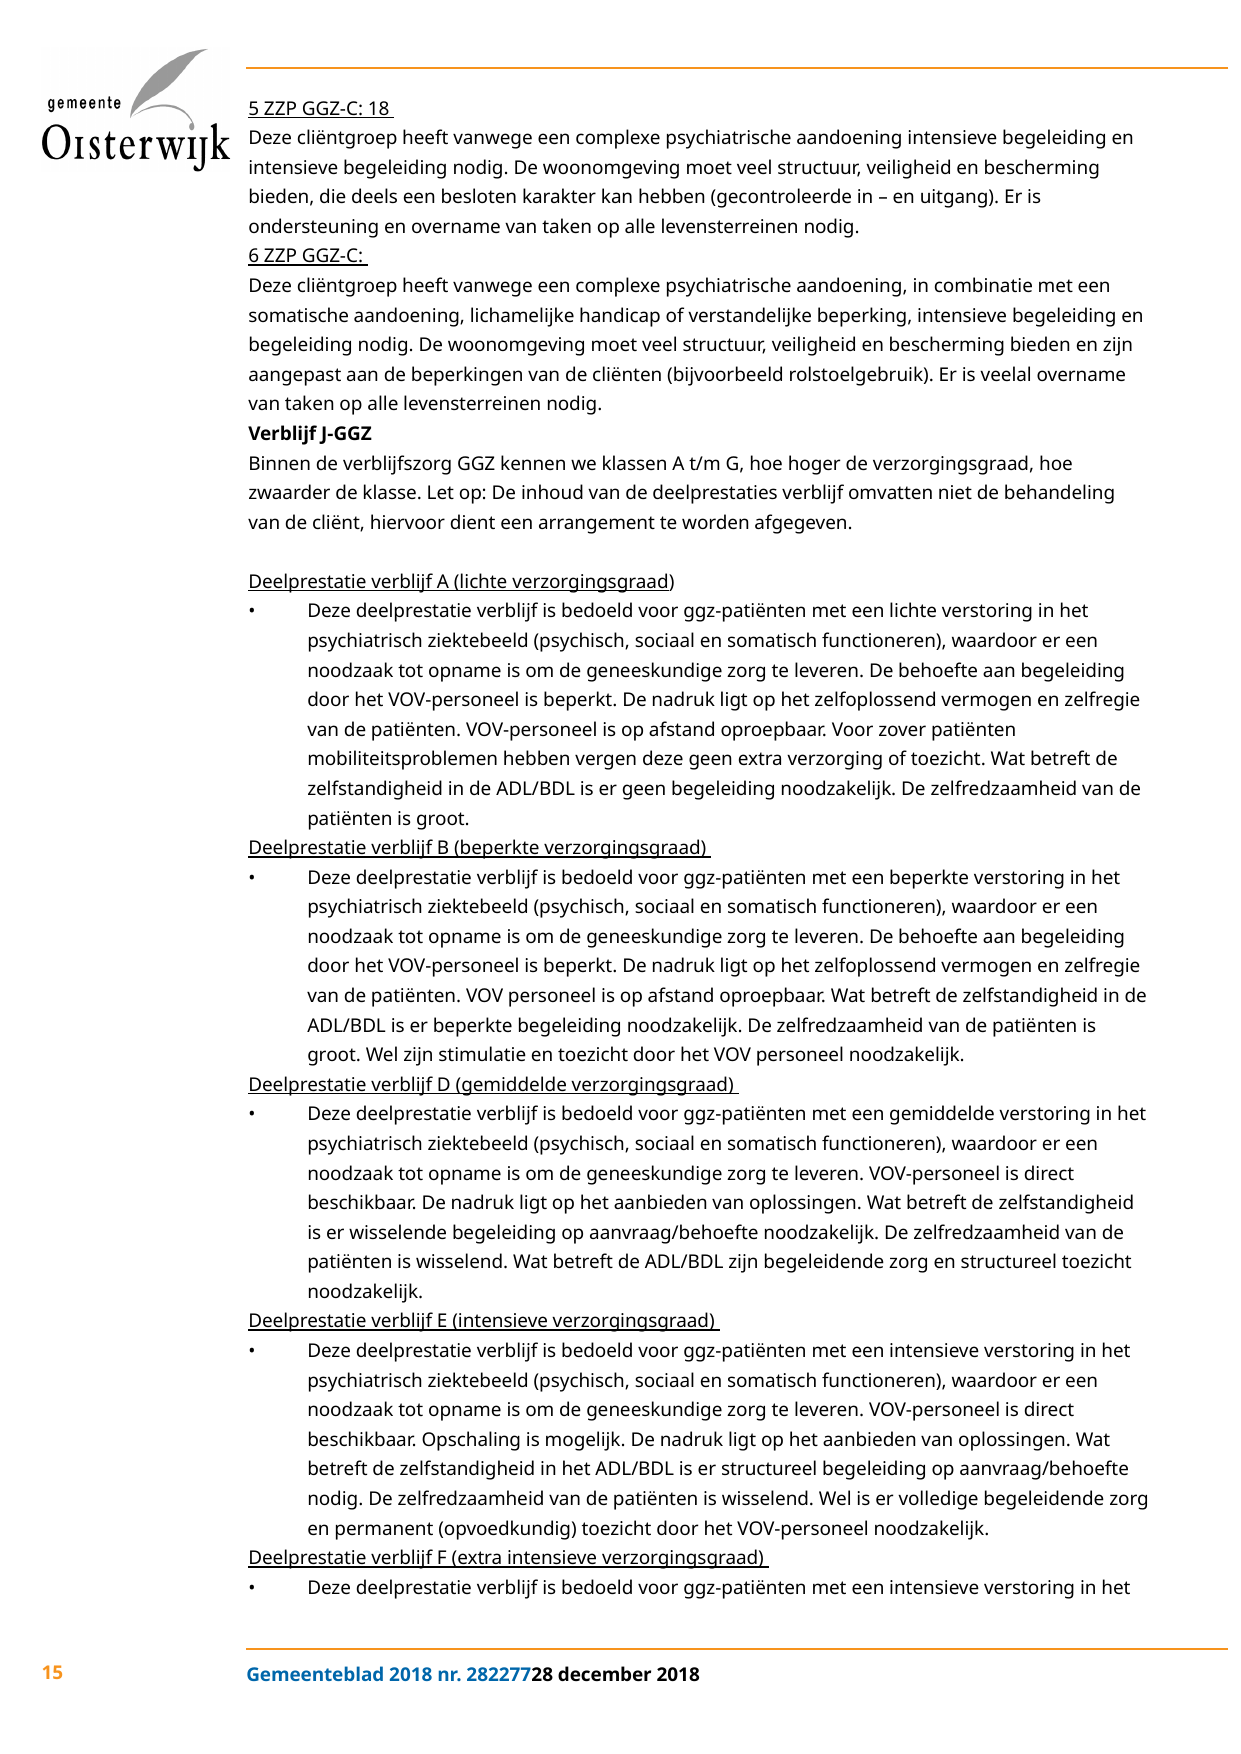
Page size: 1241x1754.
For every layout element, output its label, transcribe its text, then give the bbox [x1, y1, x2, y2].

list Deze deelprestatie verblijf is bedoeld voor ggz-patiënten met een intensieve verstoring in het psychiatrisch ziektebeeld (psychisch, sociaal en somatisch functioneren), waardoor er een noodzaak tot opname is om de geneeskundige zorg te leveren. VOV-personeel is direct beschikbaar. Opschaling is mogelijk. De nadruk ligt op het aanbieden van oplossingen. Wat betreft de zelfstandigheid in het ADL/BDL is er structureel begeleiding op aanvraag/behoefte nodig. De zelfredzaamheid van de patiënten is wisselend. Wel is er volledige begeleidende zorg en permanent (opvoedkundig) toezicht door het VOV-personeel noodzakelijk. [248, 1337, 1152, 1541]
text Deelprestatie verblijf A (lichte verzorgingsgraad) [248, 568, 1152, 594]
text Deelprestatie verblijf D (gemiddelde verzorgingsgraad) [248, 1071, 1152, 1097]
text Deze cliëntgroep heeft vanwege een complexe psychiatrische aandoening intensieve begeleiding en intensieve begeleiding nodig. De woonomgeving moet veel structuur, veiligheid en bescherming bieden, die deels een besloten karakter kan hebben (gecontroleerde in – en uitgang). Er is ondersteuning en overname van taken op alle levensterreinen nodig. [248, 124, 1152, 239]
text Deze cliëntgroep heeft vanwege een complexe psychiatrische aandoening, in combinatie met een somatische aandoening, lichamelijke handicap of verstandelijke beperking, intensieve begeleiding en begeleiding nodig. De woonomgeving moet veel structuur, veiligheid en bescherming bieden en zijn aangepast aan de beperkingen van de cliënten (bijvoorbeeld rolstoelgebruik). Er is veelal overname van taken op alle levensterreinen nodig. [248, 272, 1152, 416]
list Deze deelprestatie verblijf is bedoeld voor ggz-patiënten met een intensieve verstoring in het [248, 1574, 1152, 1600]
list Deze deelprestatie verblijf is bedoeld voor ggz-patiënten met een lichte verstoring in het psychiatrisch ziektebeeld (psychisch, sociaal en somatisch functioneren), waardoor er een noodzaak tot opname is om de geneeskundige zorg te leveren. De behoefte aan begeleiding door het VOV-personeel is beperkt. De nadruk ligt op het zelfoplossend vermogen en zelfregie van de patiënten. VOV-personeel is op afstand oproepbaar. Voor zover patiënten mobiliteitsproblemen hebben vergen deze geen extra verzorging of toezicht. Wat betreft de zelfstandigheid in de ADL/BDL is er geen begeleiding noodzakelijk. De zelfredzaamheid van de patiënten is groot. [248, 598, 1152, 831]
text Binnen de verblijfszorg GGZ kennen we klassen A t/m G, hoe hoger de verzorgingsgraad, hoe zwaarder de klasse. Let op: De inhoud van de deelprestaties verblijf omvatten niet de behandeling van de cliënt, hiervoor dient een arrangement te worden afgegeven. [248, 450, 1152, 535]
list Deze deelprestatie verblijf is bedoeld voor ggz-patiënten met een gemiddelde verstoring in het psychiatrisch ziektebeeld (psychisch, sociaal en somatisch functioneren), waardoor er een noodzaak tot opname is om de geneeskundige zorg te leveren. VOV-personeel is direct beschikbaar. De nadruk ligt op het aanbieden van oplossingen. Wat betreft de zelfstandigheid is er wisselende begeleiding op aanvraag/behoefte noodzakelijk. De zelfredzaamheid van de patiënten is wisselend. Wat betreft de ADL/BDL zijn begeleidende zorg en structureel toezicht noodzakelijk. [248, 1101, 1152, 1304]
text Deelprestatie verblijf B (beperkte verzorgingsgraad) [248, 834, 1152, 860]
text 6 ZZP GGZ-C: [248, 243, 1152, 268]
list Deze deelprestatie verblijf is bedoeld voor ggz-patiënten met een beperkte verstoring in het psychiatrisch ziektebeeld (psychisch, sociaal en somatisch functioneren), waardoor er een noodzaak tot opname is om de geneeskundige zorg te leveren. De behoefte aan begeleiding door het VOV-personeel is beperkt. De nadruk ligt op het zelfoplossend vermogen en zelfregie van de patiënten. VOV personeel is op afstand oproepbaar. Wat betreft de zelfstandigheid in de ADL/BDL is er beperkte begeleiding noodzakelijk. De zelfredzaamheid van de patiënten is groot. Wel zijn stimulatie en toezicht door het VOV personeel noodzakelijk. [248, 864, 1152, 1067]
text Verblijf J-GGZ [248, 420, 1152, 446]
text Deelprestatie verblijf E (intensieve verzorgingsgraad) [248, 1308, 1152, 1333]
text 5 ZZP GGZ-C: 18 [248, 95, 1152, 121]
text Deelprestatie verblijf F (extra intensieve verzorgingsgraad) [248, 1544, 1152, 1570]
picture [41, 47, 231, 172]
